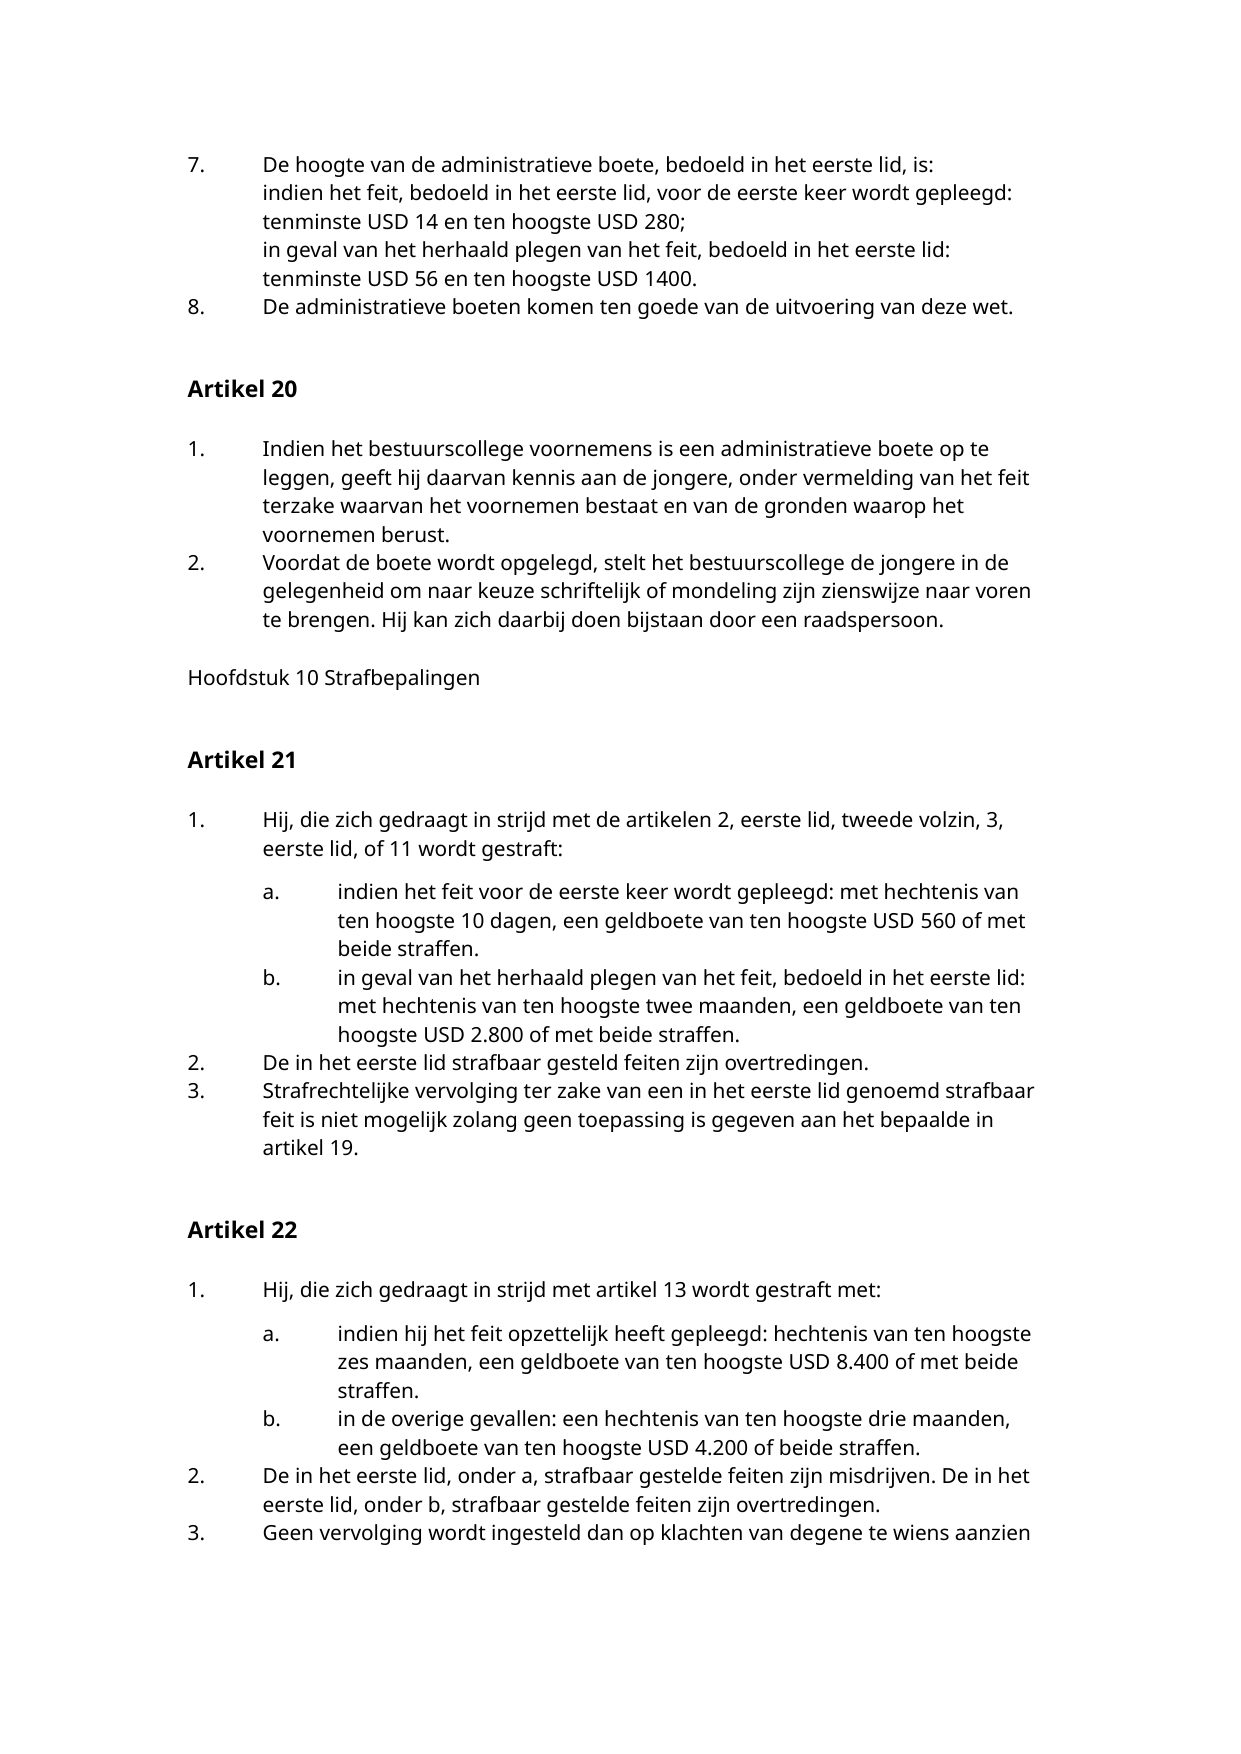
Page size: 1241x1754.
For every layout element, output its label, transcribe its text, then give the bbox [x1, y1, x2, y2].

list De hoogte van de administratieve boete, bedoeld in het eerste lid, is: [187, 150, 1053, 178]
list De in het eerste lid strafbaar gesteld feiten zijn overtredingen. [187, 1048, 1053, 1077]
list Voordat de boete wordt opgelegd, stelt het bestuurscollege de jongere in de gelegenheid om naar keuze schriftelijk of mondeling zijn zienswijze naar voren te brengen. Hij kan zich daarbij doen bijstaan door een raadspersoon. [187, 548, 1053, 633]
subtitle Artikel 20 [187, 373, 1053, 404]
subtitle Artikel 21 [187, 744, 1053, 776]
subtitle Hoofdstuk 10 Strafbepalingen [187, 663, 1053, 692]
subtitle Artikel 22 [187, 1214, 1053, 1246]
list Hij, die zich gedraagt in strijd met artikel 13 wordt gestraft met: [187, 1276, 1053, 1304]
list Hij, die zich gedraagt in strijd met de artikelen 2, eerste lid, tweede volzin, 3, eerste lid, of 11 wordt gestraft: [187, 806, 1053, 862]
list De in het eerste lid, onder a, strafbaar gestelde feiten zijn misdrijven. De in het eerste lid, onder b, strafbaar gestelde feiten zijn overtredingen. [187, 1461, 1053, 1518]
list in geval van het herhaald plegen van het feit, bedoeld in het eerste lid: tenminste USD 56 en ten hoogste USD 1400. [187, 235, 1053, 292]
list indien hij het feit opzettelijk heeft gepleegd: hechtenis van ten hoogste zes maanden, een geldboete van ten hoogste USD 8.400 of met beide straffen. [262, 1319, 1053, 1404]
list indien het feit voor de eerste keer wordt gepleegd: met hechtenis van ten hoogste 10 dagen, een geldboete van ten hoogste USD 560 of met beide straffen. [262, 877, 1053, 963]
list in geval van het herhaald plegen van het feit, bedoeld in het eerste lid: met hechtenis van ten hoogste twee maanden, een geldboete van ten hoogste USD 2.800 of met beide straffen. [262, 963, 1053, 1048]
list Geen vervolging wordt ingesteld dan op klachten van degene te wiens aanzien [187, 1518, 1053, 1547]
list De administratieve boeten komen ten goede van de uitvoering van deze wet. [187, 292, 1053, 321]
list in de overige gevallen: een hechtenis van ten hoogste drie maanden, een geldboete van ten hoogste USD 4.200 of beide straffen. [262, 1404, 1053, 1461]
list indien het feit, bedoeld in het eerste lid, voor de eerste keer wordt gepleegd: tenminste USD 14 en ten hoogste USD 280; [187, 178, 1053, 235]
list Indien het bestuurscollege voornemens is een administratieve boete op te leggen, geeft hij daarvan kennis aan de jongere, onder vermelding van het feit terzake waarvan het voornemen bestaat en van de gronden waarop het voornemen berust. [187, 434, 1053, 548]
list Strafrechtelijke vervolging ter zake van een in het eerste lid genoemd strafbaar feit is niet mogelijk zolang geen toepassing is gegeven aan het bepaalde in artikel 19. [187, 1077, 1053, 1162]
